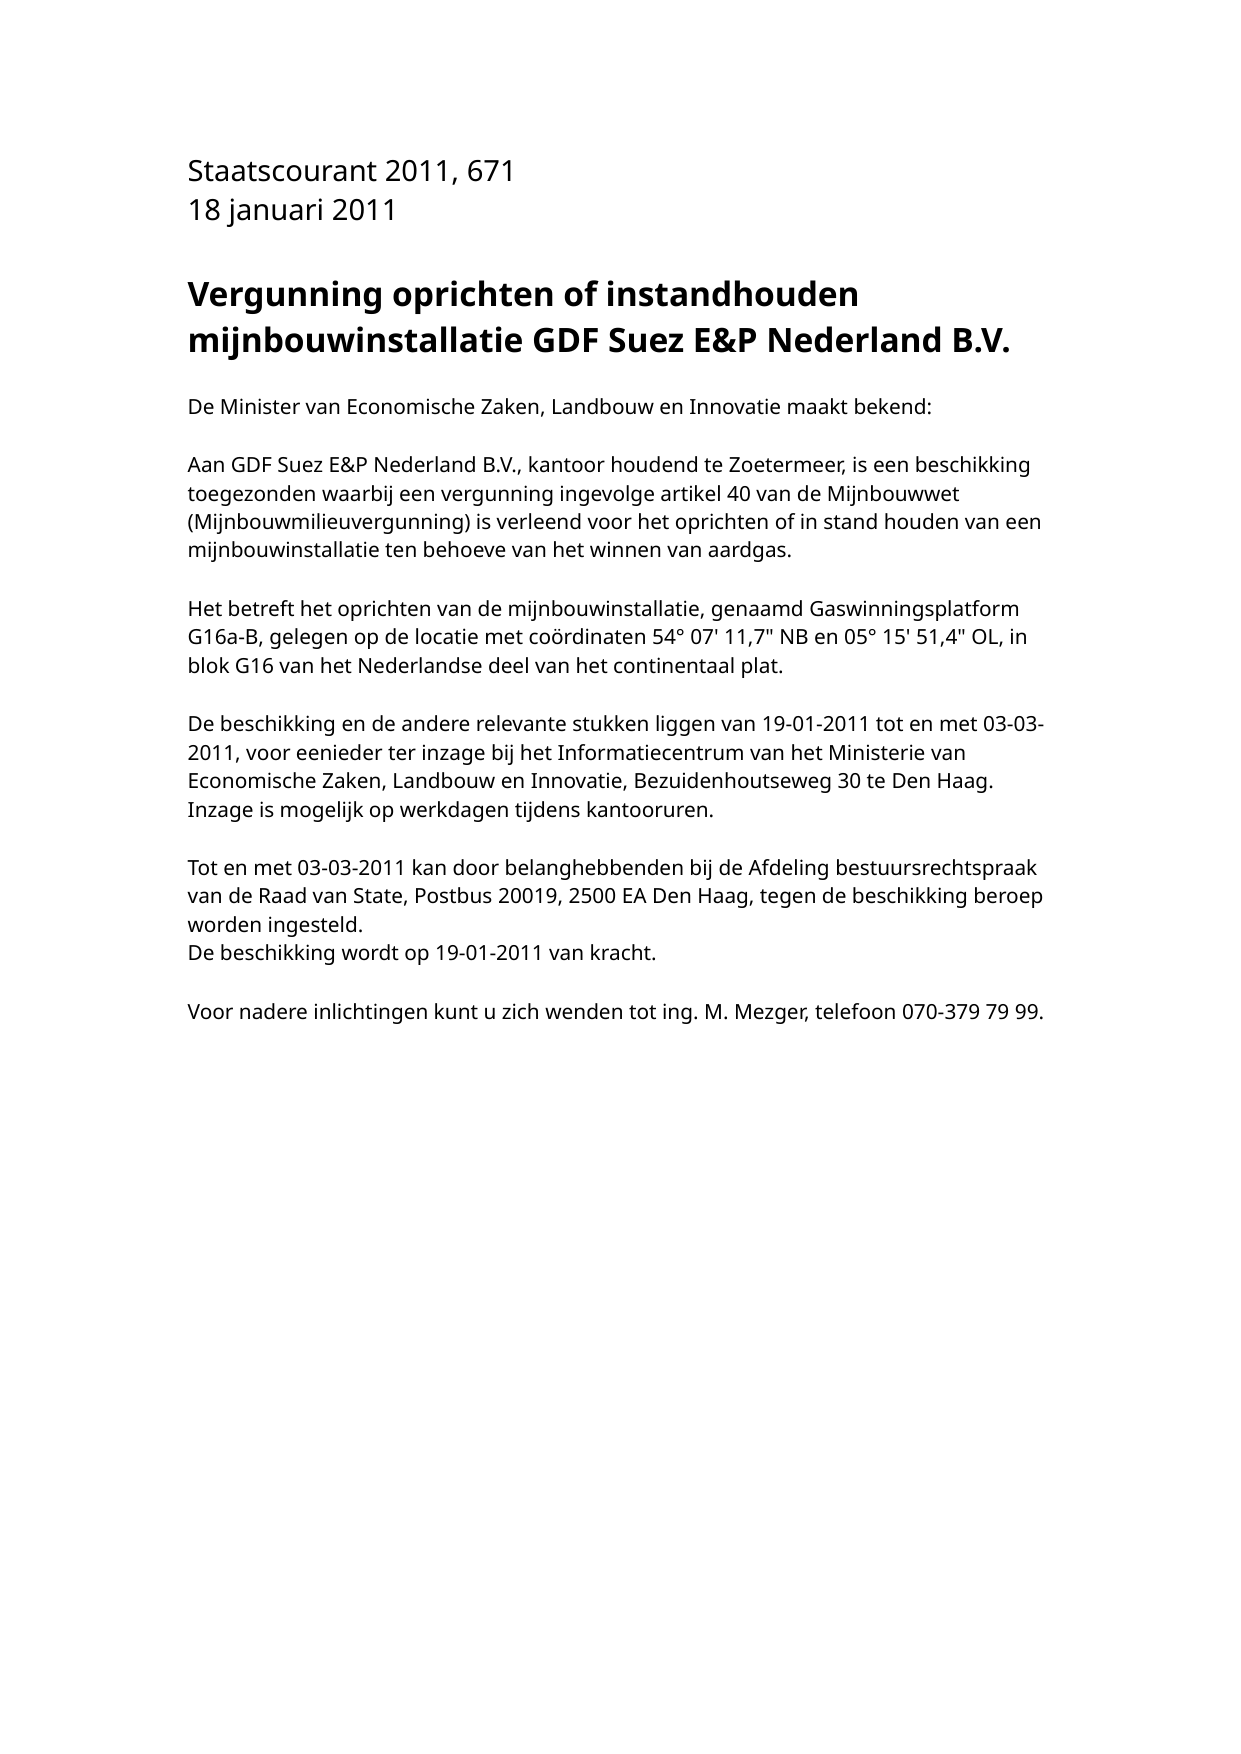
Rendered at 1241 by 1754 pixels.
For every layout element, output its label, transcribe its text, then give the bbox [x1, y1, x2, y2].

text Voor nadere inlichtingen kunt u zich wenden tot ing. M. Mezger, telefoon 070-379 79 99. [187, 997, 1053, 1025]
text De Minister van Economische Zaken, Landbouw en Innovatie maakt bekend: [187, 392, 1053, 420]
text Tot en met 03-03-2011 kan door belanghebbenden bij de Afdeling bestuursrechtspraak van de Raad van State, Postbus 20019, 2500 EA Den Haag, tegen de beschikking beroep worden ingesteld. [187, 853, 1053, 938]
text 18 januari 2011 [187, 190, 1053, 229]
text De beschikking en de andere relevante stukken liggen van 19-01-2011 tot en met 03-03-2011, voor eenieder ter inzage bij het Informatiecentrum van het Ministerie van Economische Zaken, Landbouw en Innovatie, Bezuidenhoutseweg 30 te Den Haag. [187, 709, 1053, 795]
subtitle Vergunning oprichten of instandhouden mijnbouwinstallatie GDF Suez E&P Nederland B.V. [187, 271, 1053, 362]
text Aan GDF Suez E&P Nederland B.V., kantoor houdend te Zoetermeer, is een beschikking toegezonden waarbij een vergunning ingevolge artikel 40 van de Mijnbouwwet (Mijnbouwmilieuvergunning) is verleend voor het oprichten of in stand houden van een mijnbouwinstallatie ten behoeve van het winnen van aardgas. [187, 450, 1053, 564]
text Inzage is mogelijk op werkdagen tijdens kantooruren. [187, 795, 1053, 823]
text Staatscourant 2011, 671 [187, 150, 1053, 190]
text Het betreft het oprichten van de mijnbouwinstallatie, genaamd Gaswinningsplatform G16a-B, gelegen op de locatie met coördinaten 54° 07' 11,7" NB en 05° 15' 51,4" OL, in blok G16 van het Nederlandse deel van het continentaal plat. [187, 594, 1053, 679]
text De beschikking wordt op 19-01-2011 van kracht. [187, 938, 1053, 967]
